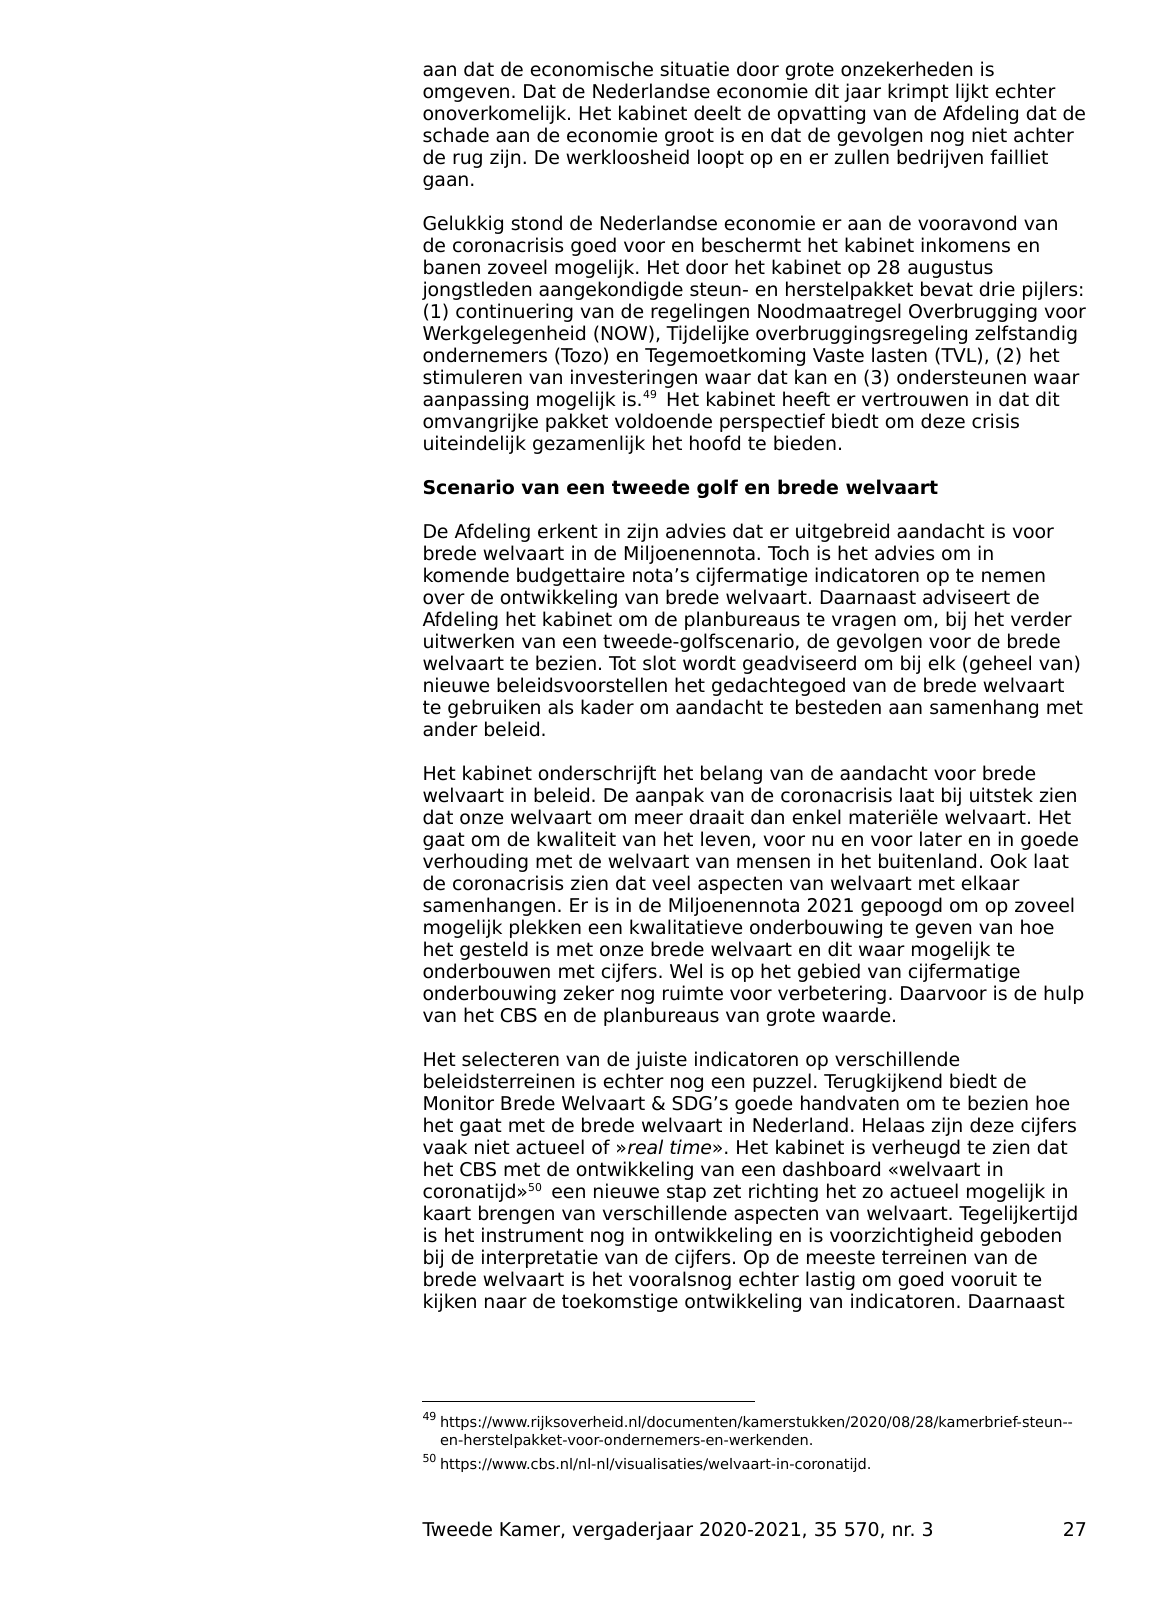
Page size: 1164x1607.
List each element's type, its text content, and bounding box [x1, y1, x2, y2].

text Gelukkig stond de Nederlandse economie er aan de vooravond van de coronacrisis goed voor en beschermt het kabinet inkomens en banen zoveel mogelijk. Het door het kabinet op 28 augustus jongstleden aangekondigde steun- en herstelpakket bevat drie pijlers: (1) continuering van de regelingen Noodmaatregel Overbrugging voor Werkgelegenheid (NOW), Tijdelijke overbruggingsregeling zelfstandig ondernemers (Tozo) en Tegemoetkoming Vaste lasten (TVL), (2) het stimuleren van investeringen waar dat kan en (3) ondersteunen waar aanpassing mogelijk is. Het kabinet heeft er vertrouwen in dat dit omvangrijke pakket voldoende perspectief biedt om deze crisis uiteindelijk gezamenlijk het hoofd te bieden. [422, 213, 1087, 455]
text Het selecteren van de juiste indicatoren op verschillende beleidsterreinen is echter nog een puzzel. Terugkijkend biedt de Monitor Brede Welvaart & SDG’s goede handvaten om te bezien hoe het gaat met de brede welvaart in Nederland. Helaas zijn deze cijfers vaak niet actueel of »real time». Het kabinet is verheugd te zien dat het CBS met de ontwikkeling van een dashboard «welvaart in coronatijd» een nieuwe stap zet richting het zo actueel mogelijk in kaart brengen van verschillende aspecten van welvaart. Tegelijkertijd is het instrument nog in ontwikkeling en is voorzichtigheid geboden bij de interpretatie van de cijfers. Op de meeste terreinen van de brede welvaart is het vooralsnog echter lastig om goed vooruit te kijken naar de toekomstige ontwikkeling van indicatoren. Daarnaast [422, 1049, 1087, 1313]
text https://www.rijksoverheid.nl/documenten/kamerstukken/2020/08/28/kamerbrief-steun--en-herstelpakket-voor-ondernemers-en-werkenden. [422, 1410, 1087, 1449]
text Het kabinet onderschrijft het belang van de aandacht voor brede welvaart in beleid. De aanpak van de coronacrisis laat bij uitstek zien dat onze welvaart om meer draait dan enkel materiële welvaart. Het gaat om de kwaliteit van het leven, voor nu en voor later en in goede verhouding met de welvaart van mensen in het buitenland. Ook laat de coronacrisis zien dat veel aspecten van welvaart met elkaar samenhangen. Er is in de Miljoenennota 2021 gepoogd om op zoveel mogelijk plekken een kwalitatieve onderbouwing te geven van hoe het gesteld is met onze brede welvaart en dit waar mogelijk te onderbouwen met cijfers. Wel is op het gebied van cijfermatige onderbouwing zeker nog ruimte voor verbetering. Daarvoor is de hulp van het CBS en de planbureaus van grote waarde. [422, 763, 1087, 1027]
text De Afdeling erkent in zijn advies dat er uitgebreid aandacht is voor brede welvaart in de Miljoenennota. Toch is het advies om in komende budgettaire nota’s cijfermatige indicatoren op te nemen over de ontwikkeling van brede welvaart. Daarnaast adviseert de Afdeling het kabinet om de planbureaus te vragen om, bij het verder uitwerken van een tweede-golfscenario, de gevolgen voor de brede welvaart te bezien. Tot slot wordt geadviseerd om bij elk (geheel van) nieuwe beleidsvoorstellen het gedachtegoed van de brede welvaart te gebruiken als kader om aandacht te besteden aan samenhang met ander beleid. [422, 521, 1087, 741]
text https://www.cbs.nl/nl-nl/visualisaties/welvaart-in-coronatijd. [422, 1452, 1087, 1474]
text aan dat de economische situatie door grote onzekerheden is omgeven. Dat de Nederlandse economie dit jaar krimpt lijkt echter onoverkomelijk. Het kabinet deelt de opvatting van de Afdeling dat de schade aan de economie groot is en dat de gevolgen nog niet achter de rug zijn. De werkloosheid loopt op en er zullen bedrijven failliet gaan. [422, 59, 1087, 191]
subtitle Scenario van een tweede golf en brede welvaart [422, 477, 1087, 499]
